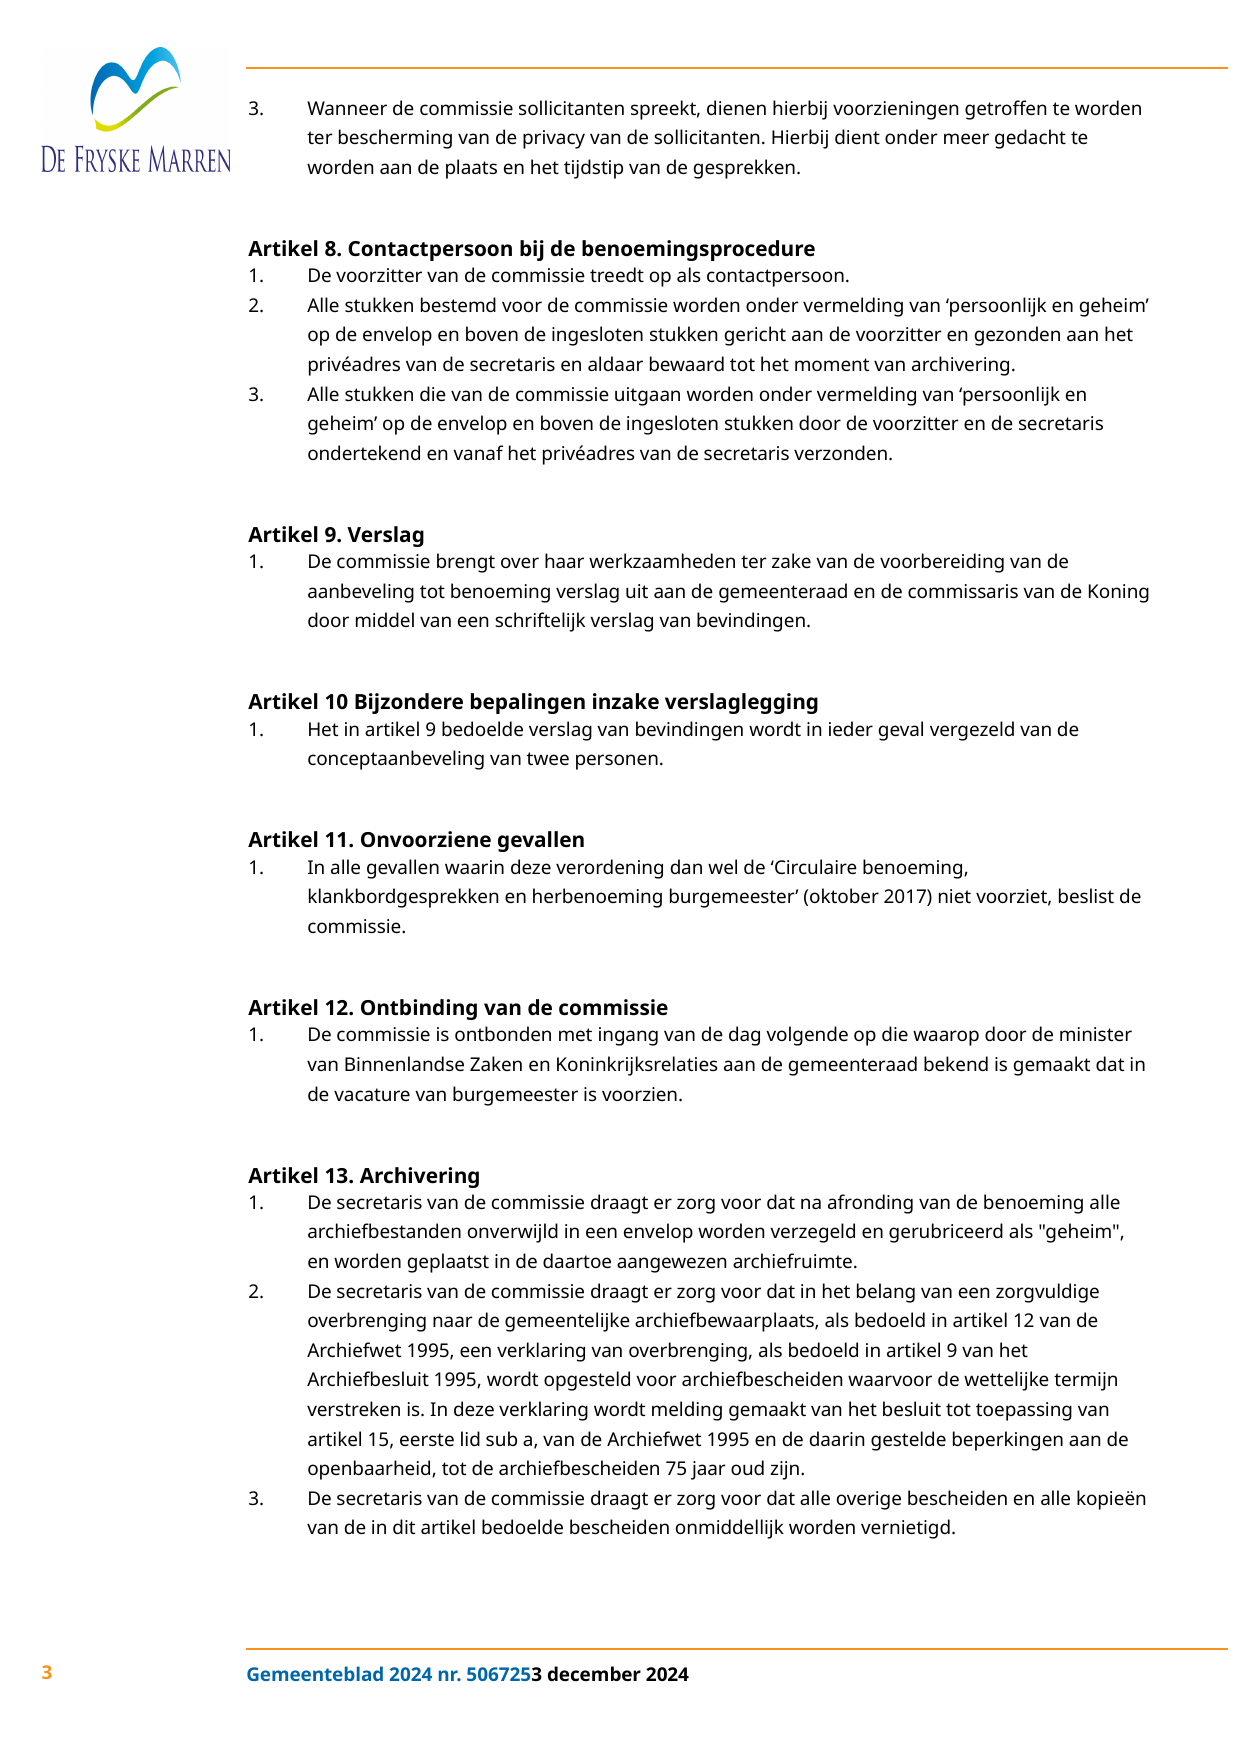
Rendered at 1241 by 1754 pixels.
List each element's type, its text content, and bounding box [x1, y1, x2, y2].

list In alle gevallen waarin deze verordening dan wel de ‘Circulaire benoeming, klankbordgesprekken en herbenoeming burgemeester’ (oktober 2017) niet voorziet, beslist de commissie. [248, 854, 1152, 939]
list De secretaris van de commissie draagt er zorg voor dat in het belang van een zorgvuldige overbrenging naar de gemeentelijke archiefbewaarplaats, als bedoeld in artikel 12 van de Archiefwet 1995, een verklaring van overbrenging, als bedoeld in artikel 9 van het Archiefbesluit 1995, wordt opgesteld voor archiefbescheiden waarvoor de wettelijke termijn verstreken is. In deze verklaring wordt melding gemaakt van het besluit tot toepassing van artikel 15, eerste lid sub a, van de Archiefwet 1995 en de daarin gestelde beperkingen aan de openbaarheid, tot de archiefbescheiden 75 jaar oud zijn. [248, 1278, 1152, 1481]
list Alle stukken bestemd voor de commissie worden onder vermelding van ‘persoonlijk en geheim’ op de envelop en boven de ingesloten stukken gericht aan de voorzitter en gezonden aan het privéadres van de secretaris en aldaar bewaard tot het moment van archivering. [248, 292, 1152, 377]
list Wanneer de commissie sollicitanten spreekt, dienen hierbij voorzieningen getroffen te worden ter bescherming van de privacy van de sollicitanten. Hierbij dient onder meer gedacht te worden aan de plaats en het tijdstip van de gesprekken. [248, 95, 1152, 180]
text Artikel 9. Verslag [248, 520, 1152, 548]
list Het in artikel 9 bedoelde verslag van bevindingen wordt in ieder geval vergezeld van de conceptaanbeveling van twee personen. [248, 716, 1152, 771]
text Artikel 10 Bijzondere bepalingen inzake verslaglegging [248, 687, 1152, 716]
list De voorzitter van de commissie treedt op als contactpersoon. [248, 262, 1152, 288]
picture [41, 47, 231, 172]
list De commissie brengt over haar werkzaamheden ter zake van de voorbereiding van de aanbeveling tot benoeming verslag uit aan de gemeenteraad en de commissaris van de Koning door middel van een schriftelijk verslag van bevindingen. [248, 548, 1152, 633]
list De secretaris van de commissie draagt er zorg voor dat alle overige bescheiden en alle kopieën van de in dit artikel bedoelde bescheiden onmiddellijk worden vernietigd. [248, 1485, 1152, 1540]
list De commissie is ontbonden met ingang van de dag volgende op die waarop door de minister van Binnenlandse Zaken en Koninkrijksrelaties aan de gemeenteraad bekend is gemaakt dat in de vacature van burgemeester is voorzien. [248, 1022, 1152, 1106]
list De secretaris van de commissie draagt er zorg voor dat na afronding van de benoeming alle archiefbestanden onverwijld in een envelop worden verzegeld en gerubriceerd als "geheim", en worden geplaatst in de daartoe aangewezen archiefruimte. [248, 1189, 1152, 1274]
text Artikel 8. Contactpersoon bij de benoemingsprocedure [248, 234, 1152, 262]
text Artikel 13. Archivering [248, 1161, 1152, 1189]
list Alle stukken die van de commissie uitgaan worden onder vermelding van ‘persoonlijk en geheim’ op de envelop en boven de ingesloten stukken door de voorzitter en de secretaris ondertekend en vanaf het privéadres van de secretaris verzonden. [248, 381, 1152, 466]
text Artikel 11. Onvoorziene gevallen [248, 826, 1152, 854]
text Artikel 12. Ontbinding van de commissie [248, 993, 1152, 1022]
